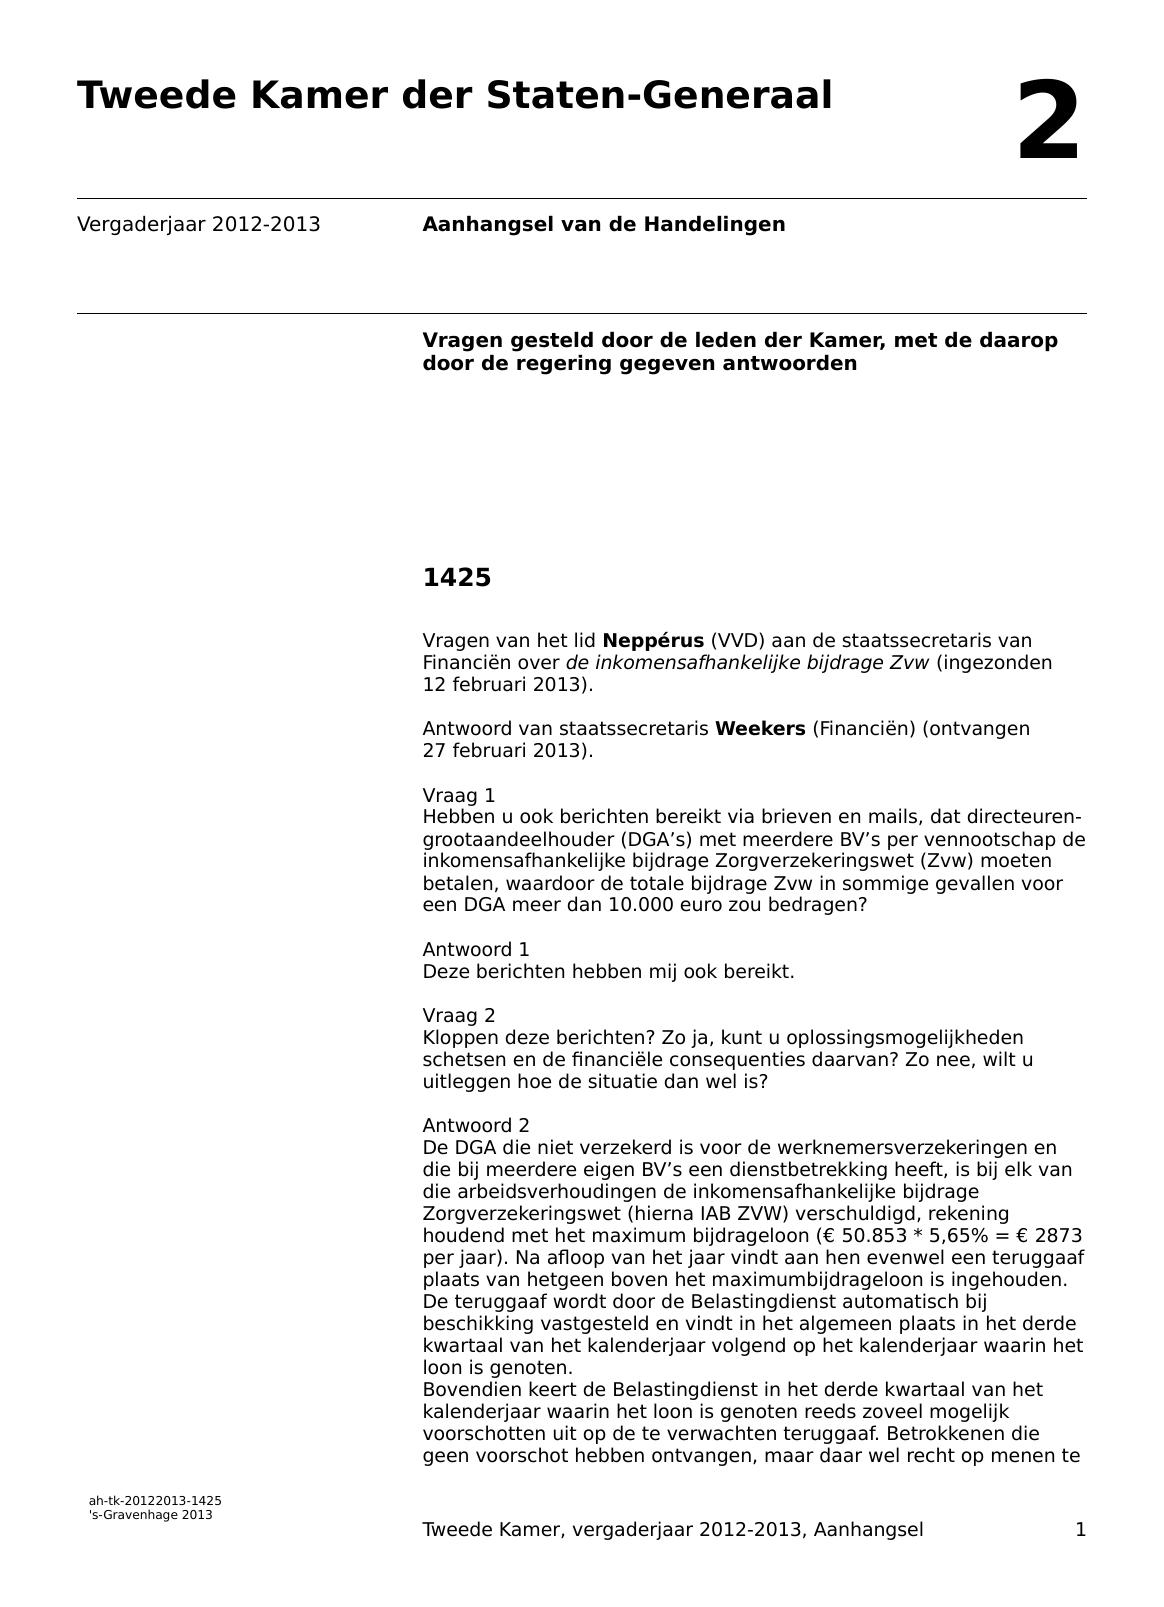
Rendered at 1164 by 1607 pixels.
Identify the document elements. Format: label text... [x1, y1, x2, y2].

text Vraag 1 [422, 784, 1087, 806]
table_header Tweede Kamer der Staten-Generaal [77, 59, 886, 198]
text 's-Gravenhage 2013 [88, 1508, 323, 1522]
text 1425 [422, 563, 1087, 592]
text Vraag 2 [422, 1005, 1087, 1027]
text ah-tk-20122013-1425 [88, 1494, 323, 1508]
text Vragen van het lid Neppérus (VVD) aan de staatssecretaris van Financiën over de inkomensafhankelijke bijdrage Zvw (ingezonden 12 februari 2013). [422, 630, 1087, 696]
text Hebben u ook berichten bereikt via brieven en mails, dat directeuren-grootaandeelhouder (DGA’s) met meerdere BV’s per vennootschap de inkomensafhankelijke bijdrage Zorgverzekeringswet (Zvw) moeten betalen, waardoor de totale bijdrage Zvw in sommige gevallen voor een DGA meer dan 10.000 euro zou bedragen? [422, 806, 1087, 916]
table_cell Vergaderjaar 2012-2013 [77, 199, 422, 313]
table_cell Aanhangsel van de Handelingen [422, 199, 1087, 313]
table_cell Vragen gesteld door de leden der Kamer, met de daarop door de regering gegeven antwoorden [422, 314, 1087, 375]
table_cell [77, 314, 422, 375]
text Bovendien keert de Belastingdienst in het derde kwartaal van het kalenderjaar waarin het loon is genoten reeds zoveel mogelijk voorschotten uit op de te verwachten teruggaaf. Betrokkenen die geen voorschot hebben ontvangen, maar daar wel recht op menen te [422, 1378, 1087, 1466]
text Antwoord 1 [422, 938, 1087, 961]
text Antwoord 2 [422, 1115, 1087, 1137]
text Antwoord van staatssecretaris Weekers (Financiën) (ontvangen 27 februari 2013). [422, 718, 1087, 762]
text De DGA die niet verzekerd is voor de werknemersverzekeringen en die bij meerdere eigen BV’s een dienstbetrekking heeft, is bij elk van die arbeidsverhoudingen de inkomensafhankelijke bijdrage Zorgverzekeringswet (hierna IAB ZVW) verschuldigd, rekening houdend met het maximum bijdrageloon (€ 50.853 * 5,65% = € 2873 per jaar). Na afloop van het jaar vindt aan hen evenwel een teruggaaf plaats van hetgeen boven het maximumbijdrageloon is ingehouden. De teruggaaf wordt door de Belastingdienst automatisch bij beschikking vastgesteld en vindt in het algemeen plaats in het derde kwartaal van het kalenderjaar volgend op het kalenderjaar waarin het loon is genoten. [422, 1137, 1087, 1378]
text Deze berichten hebben mij ook bereikt. [422, 961, 1087, 982]
table_header 2 [886, 59, 1087, 198]
text Kloppen deze berichten? Zo ja, kunt u oplossingsmogelijkheden schetsen en de financiële consequenties daarvan? Zo nee, wilt u uitleggen hoe de situatie dan wel is? [422, 1027, 1087, 1093]
